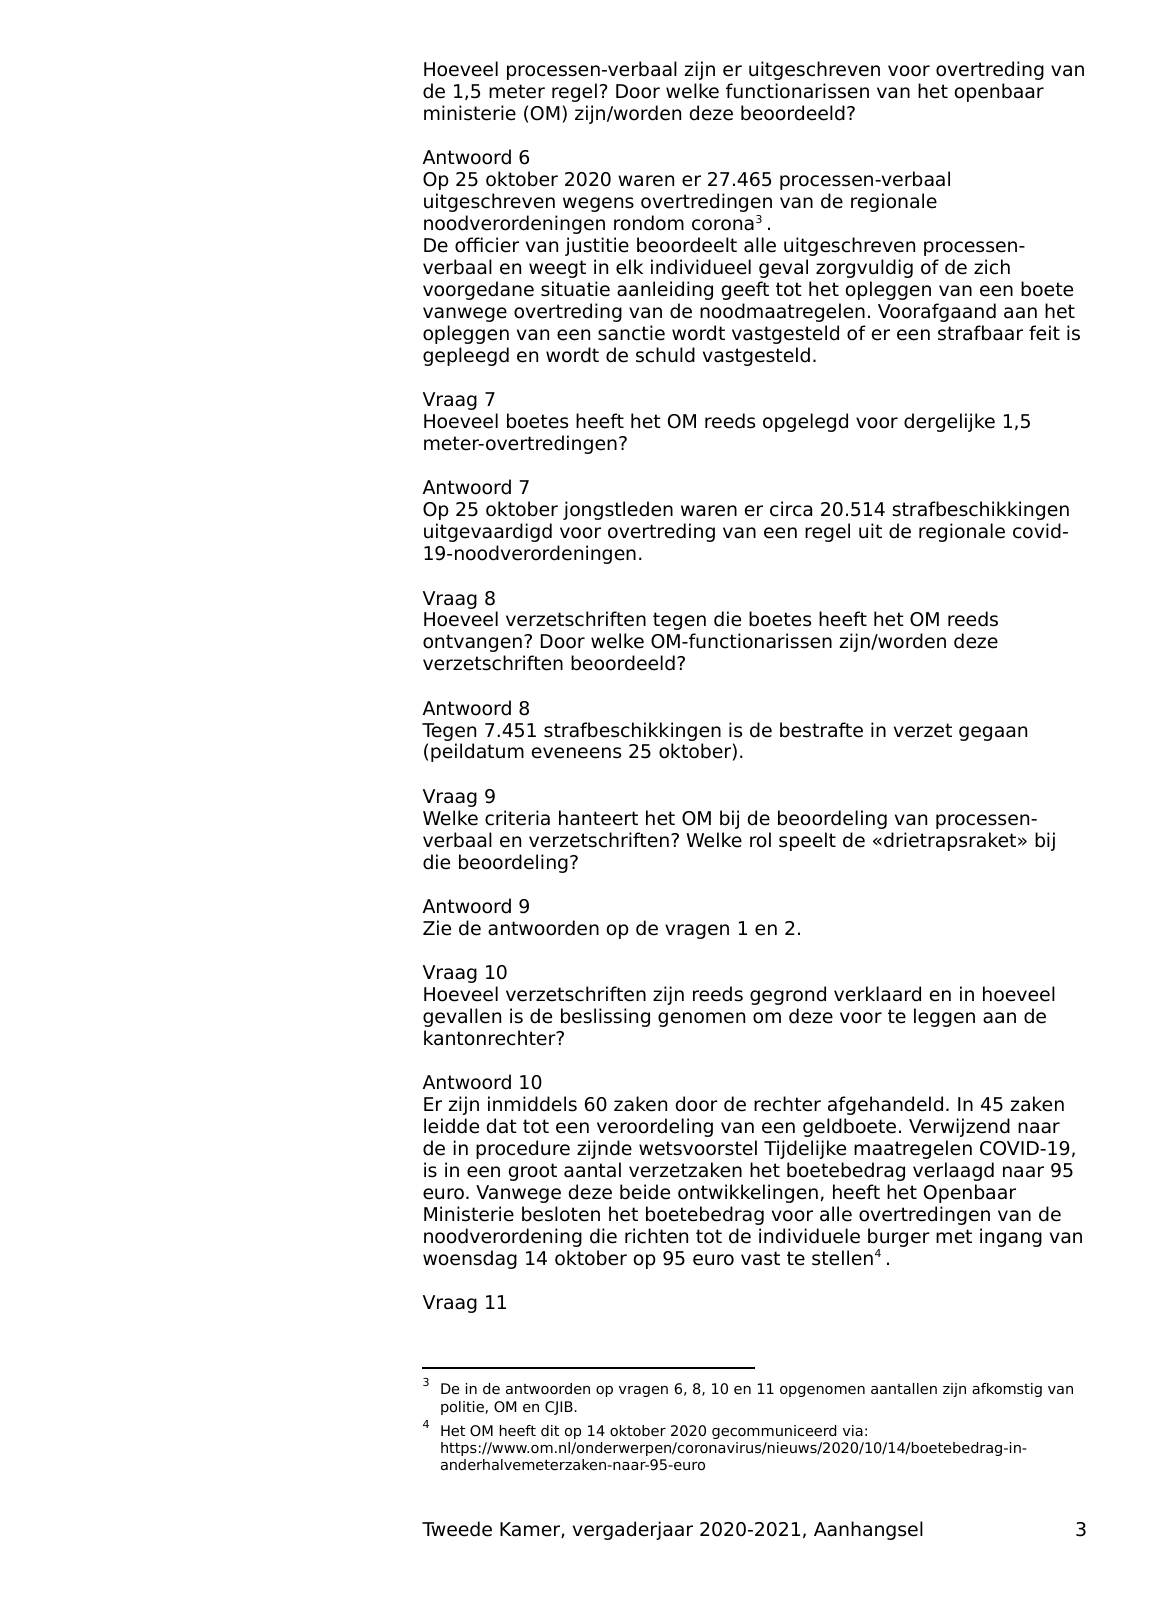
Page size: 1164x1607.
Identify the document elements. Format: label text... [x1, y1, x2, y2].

text Op 25 oktober jongstleden waren er circa 20.514 strafbeschikkingen uitgevaardigd voor overtreding van een regel uit de regionale covid-19-noodverordeningen. [422, 499, 1087, 565]
text Er zijn inmiddels 60 zaken door de rechter afgehandeld. In 45 zaken leidde dat tot een veroordeling van een geldboete. Verwijzend naar de in procedure zijnde wetsvoorstel Tijdelijke maatregelen COVID-19, is in een groot aantal verzetzaken het boetebedrag verlaagd naar 95 euro. Vanwege deze beide ontwikkelingen, heeft het Openbaar Ministerie besloten het boetebedrag voor alle overtredingen van de noodverordening die richten tot de individuele burger met ingang van woensdag 14 oktober op 95 euro vast te stellen. [422, 1094, 1087, 1270]
text Antwoord 9 [422, 896, 1087, 918]
text Hoeveel boetes heeft het OM reeds opgelegd voor dergelijke 1,5 meter-overtredingen? [422, 411, 1087, 455]
text Vraag 7 [422, 389, 1087, 411]
text Antwoord 10 [422, 1072, 1087, 1094]
text Zie de antwoorden op de vragen 1 en 2. [422, 918, 1087, 940]
text De in de antwoorden op vragen 6, 8, 10 en 11 opgenomen aantallen zijn afkomstig van politie, OM en CJIB. [422, 1377, 1087, 1416]
text Welke criteria hanteert het OM bij de beoordeling van processen-verbaal en verzetschriften? Welke rol speelt de «drietrapsraket» bij die beoordeling? [422, 808, 1087, 873]
text Antwoord 7 [422, 477, 1087, 499]
text Vraag 8 [422, 587, 1087, 609]
text Hoeveel processen-verbaal zijn er uitgeschreven voor overtreding van de 1,5 meter regel? Door welke functionarissen van het openbaar ministerie (OM) zijn/worden deze beoordeeld? [422, 59, 1087, 125]
text Op 25 oktober 2020 waren er 27.465 processen-verbaal uitgeschreven wegens overtredingen van de regionale noodverordeningen rondom corona. [422, 169, 1087, 235]
text Hoeveel verzetschriften tegen die boetes heeft het OM reeds ontvangen? Door welke OM-functionarissen zijn/worden deze verzetschriften beoordeeld? [422, 609, 1087, 675]
text De officier van justitie beoordeelt alle uitgeschreven processen-verbaal en weegt in elk individueel geval zorgvuldig of de zich voorgedane situatie aanleiding geeft tot het opleggen van een boete vanwege overtreding van de noodmaatregelen. Voorafgaand aan het opleggen van een sanctie wordt vastgesteld of er een strafbaar feit is gepleegd en wordt de schuld vastgesteld. [422, 235, 1087, 367]
text Antwoord 6 [422, 147, 1087, 169]
text Vraag 11 [422, 1292, 1087, 1314]
text Antwoord 8 [422, 697, 1087, 719]
text Tegen 7.451 strafbeschikkingen is de bestrafte in verzet gegaan (peildatum eveneens 25 oktober). [422, 719, 1087, 763]
text Vraag 9 [422, 786, 1087, 808]
text Hoeveel verzetschriften zijn reeds gegrond verklaard en in hoeveel gevallen is de beslissing genomen om deze voor te leggen aan de kantonrechter? [422, 984, 1087, 1050]
text Vraag 10 [422, 962, 1087, 984]
text Het OM heeft dit op 14 oktober 2020 gecommuniceerd via: https://www.om.nl/onderwerpen/coronavirus/nieuws/2020/10/14/boetebedrag-in-anderhalvemeterzaken-naar-95-euro [422, 1418, 1087, 1474]
